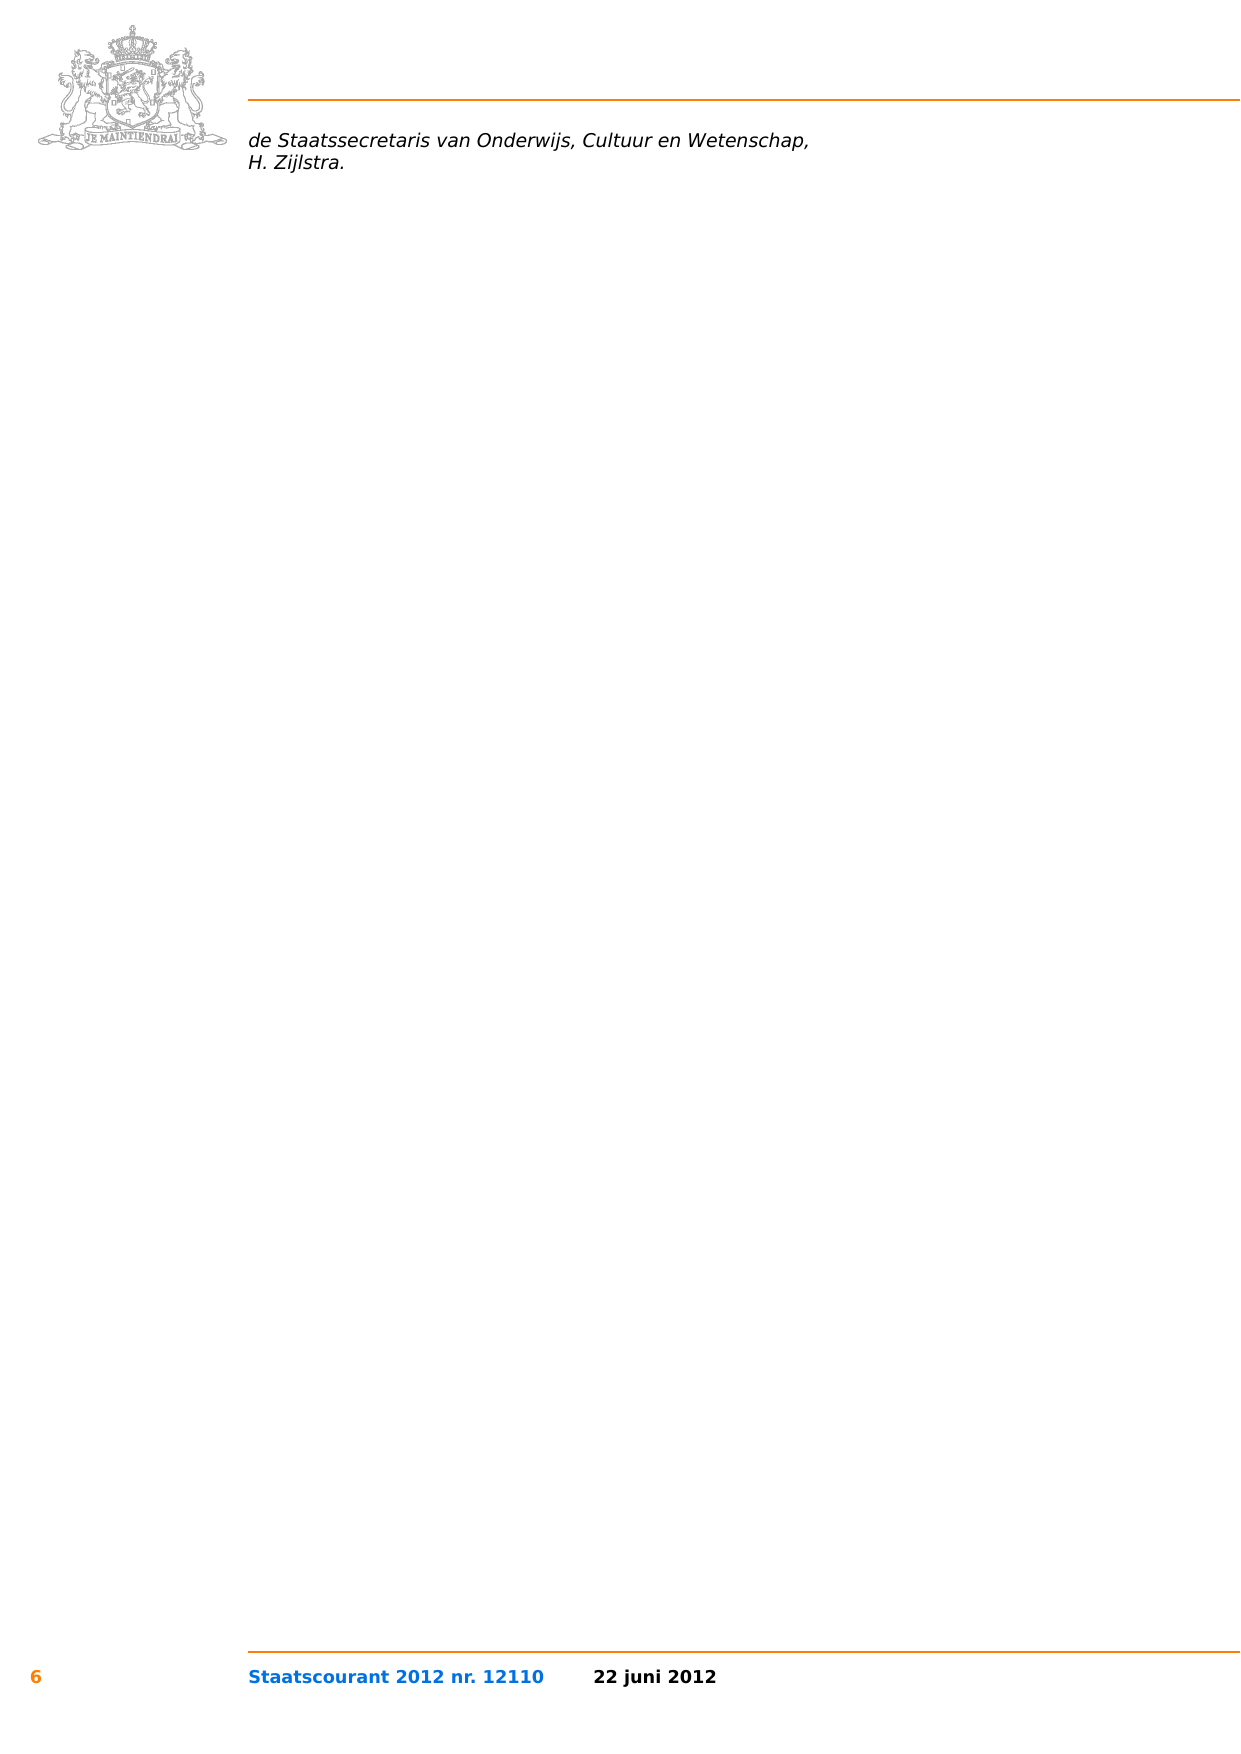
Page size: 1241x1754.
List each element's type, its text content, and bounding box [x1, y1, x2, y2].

text de Staatssecretaris van Onderwijs, Cultuur en Wetenschap, H. Zijlstra. [248, 130, 1163, 174]
picture [38, 25, 227, 150]
